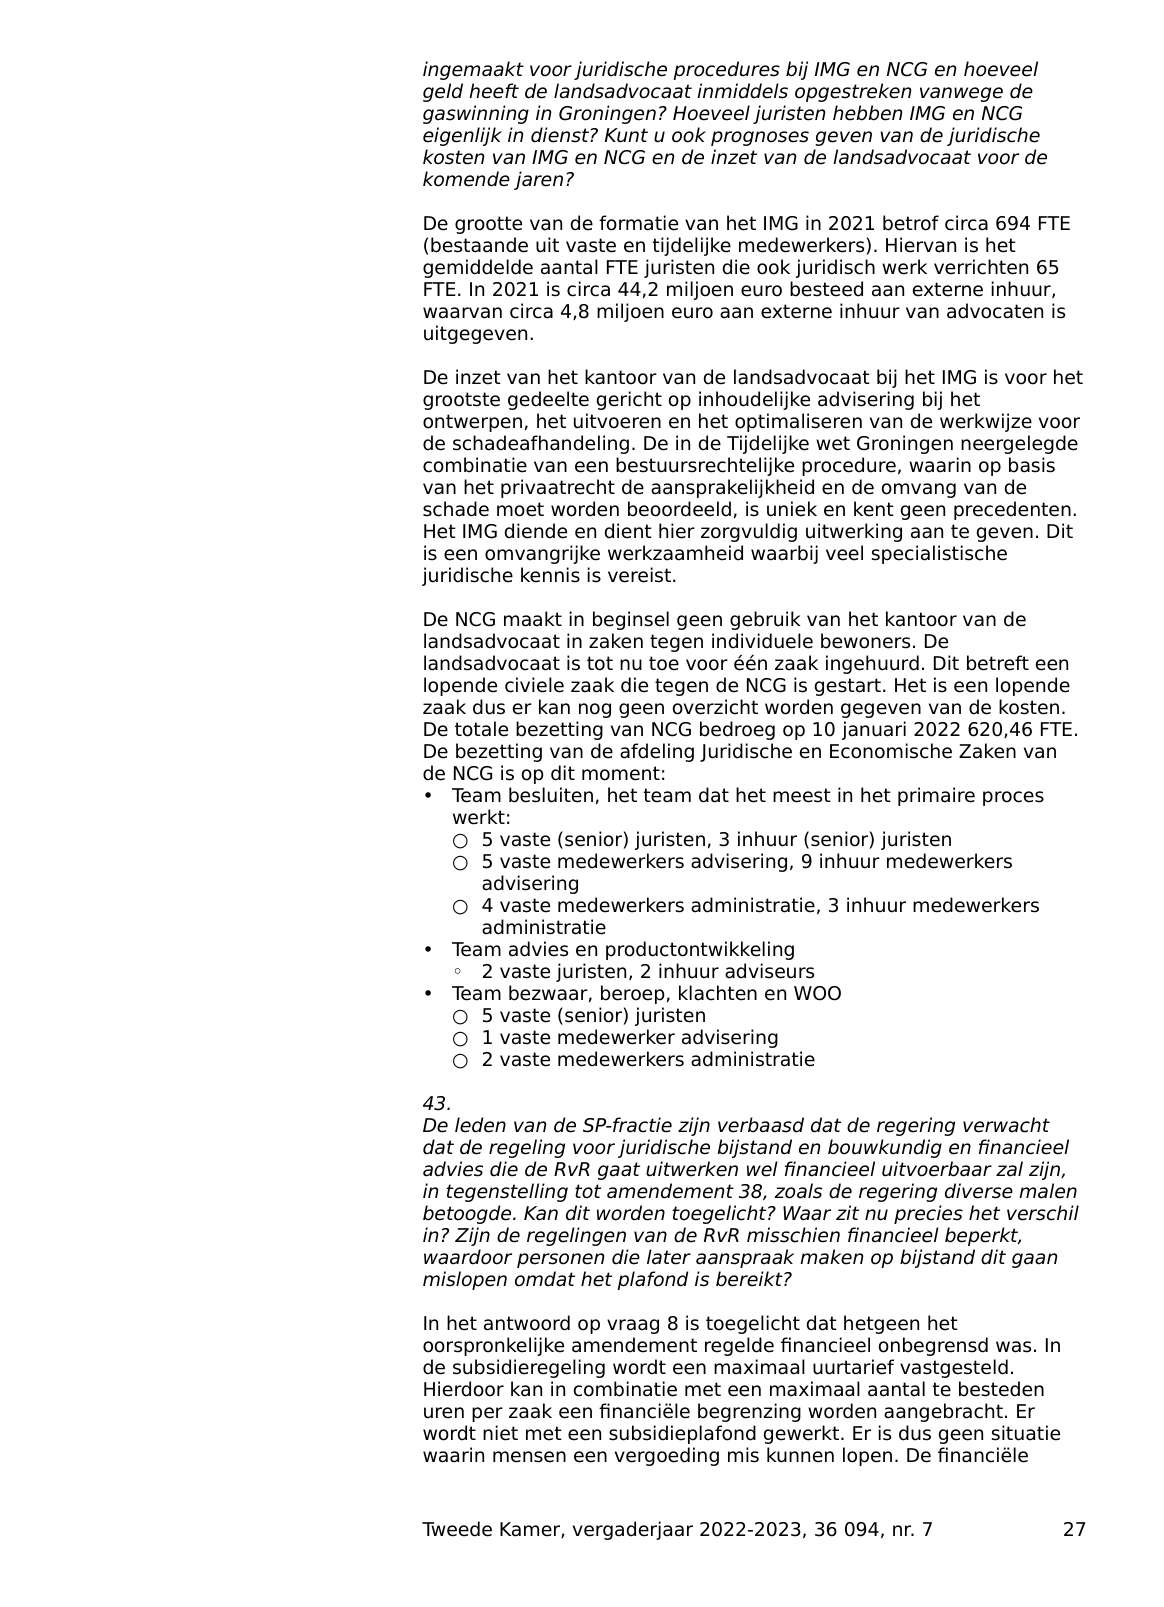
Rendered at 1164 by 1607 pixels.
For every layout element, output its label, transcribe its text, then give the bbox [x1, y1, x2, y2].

text ingemaakt voor juridische procedures bij IMG en NCG en hoeveel geld heeft de landsadvocaat inmiddels opgestreken vanwege de gaswinning in Groningen? Hoeveel juristen hebben IMG en NCG eigenlijk in dienst? Kunt u ook prognoses geven van de juridische kosten van IMG en NCG en de inzet van de landsadvocaat voor de komende jaren? [422, 59, 1087, 191]
text ○ 1 vaste medewerker advisering [452, 1027, 1087, 1049]
text • Team besluiten, het team dat het meest in het primaire proces werkt: [422, 785, 1087, 829]
text ○ 4 vaste medewerkers administratie, 3 inhuur medewerkers administratie [452, 895, 1087, 939]
text • Team advies en productontwikkeling [422, 939, 1087, 961]
text In het antwoord op vraag 8 is toegelicht dat hetgeen het oorspronkelijke amendement regelde financieel onbegrensd was. In de subsidieregeling wordt een maximaal uurtarief vastgesteld. Hierdoor kan in combinatie met een maximaal aantal te besteden uren per zaak een financiële begrenzing worden aangebracht. Er wordt niet met een subsidieplafond gewerkt. Er is dus geen situatie waarin mensen een vergoeding mis kunnen lopen. De financiële [422, 1313, 1087, 1467]
text De leden van de SP-fractie zijn verbaasd dat de regering verwacht dat de regeling voor juridische bijstand en bouwkundig en financieel advies die de RvR gaat uitwerken wel financieel uitvoerbaar zal zijn, in tegenstelling tot amendement 38, zoals de regering diverse malen betoogde. Kan dit worden toegelicht? Waar zit nu precies het verschil in? Zijn de regelingen van de RvR misschien financieel beperkt, waardoor personen die later aanspraak maken op bijstand dit gaan mislopen omdat het plafond is bereikt? [422, 1115, 1087, 1291]
text De inzet van het kantoor van de landsadvocaat bij het IMG is voor het grootste gedeelte gericht op inhoudelijke advisering bij het ontwerpen, het uitvoeren en het optimaliseren van de werkwijze voor de schadeafhandeling. De in de Tijdelijke wet Groningen neergelegde combinatie van een bestuursrechtelijke procedure, waarin op basis van het privaatrecht de aansprakelijkheid en de omvang van de schade moet worden beoordeeld, is uniek en kent geen precedenten. Het IMG diende en dient hier zorgvuldig uitwerking aan te geven. Dit is een omvangrijke werkzaamheid waarbij veel specialistische juridische kennis is vereist. [422, 367, 1087, 587]
text 43. [422, 1093, 1087, 1115]
text De NCG maakt in beginsel geen gebruik van het kantoor van de landsadvocaat in zaken tegen individuele bewoners. De landsadvocaat is tot nu toe voor één zaak ingehuurd. Dit betreft een lopende civiele zaak die tegen de NCG is gestart. Het is een lopende zaak dus er kan nog geen overzicht worden gegeven van de kosten. De totale bezetting van NCG bedroeg op 10 januari 2022 620,46 FTE. De bezetting van de afdeling Juridische en Economische Zaken van de NCG is op dit moment: [422, 609, 1087, 785]
text ○ 5 vaste medewerkers advisering, 9 inhuur medewerkers advisering [452, 851, 1087, 895]
text ○ 5 vaste (senior) juristen [452, 1005, 1087, 1027]
text • Team bezwaar, beroep, klachten en WOO [422, 983, 1087, 1005]
text ○ 5 vaste (senior) juristen, 3 inhuur (senior) juristen [452, 829, 1087, 851]
text ◦ 2 vaste juristen, 2 inhuur adviseurs [452, 961, 1087, 983]
text ○ 2 vaste medewerkers administratie [452, 1049, 1087, 1071]
text De grootte van de formatie van het IMG in 2021 betrof circa 694 FTE (bestaande uit vaste en tijdelijke medewerkers). Hiervan is het gemiddelde aantal FTE juristen die ook juridisch werk verrichten 65 FTE. In 2021 is circa 44,2 miljoen euro besteed aan externe inhuur, waarvan circa 4,8 miljoen euro aan externe inhuur van advocaten is uitgegeven. [422, 213, 1087, 345]
